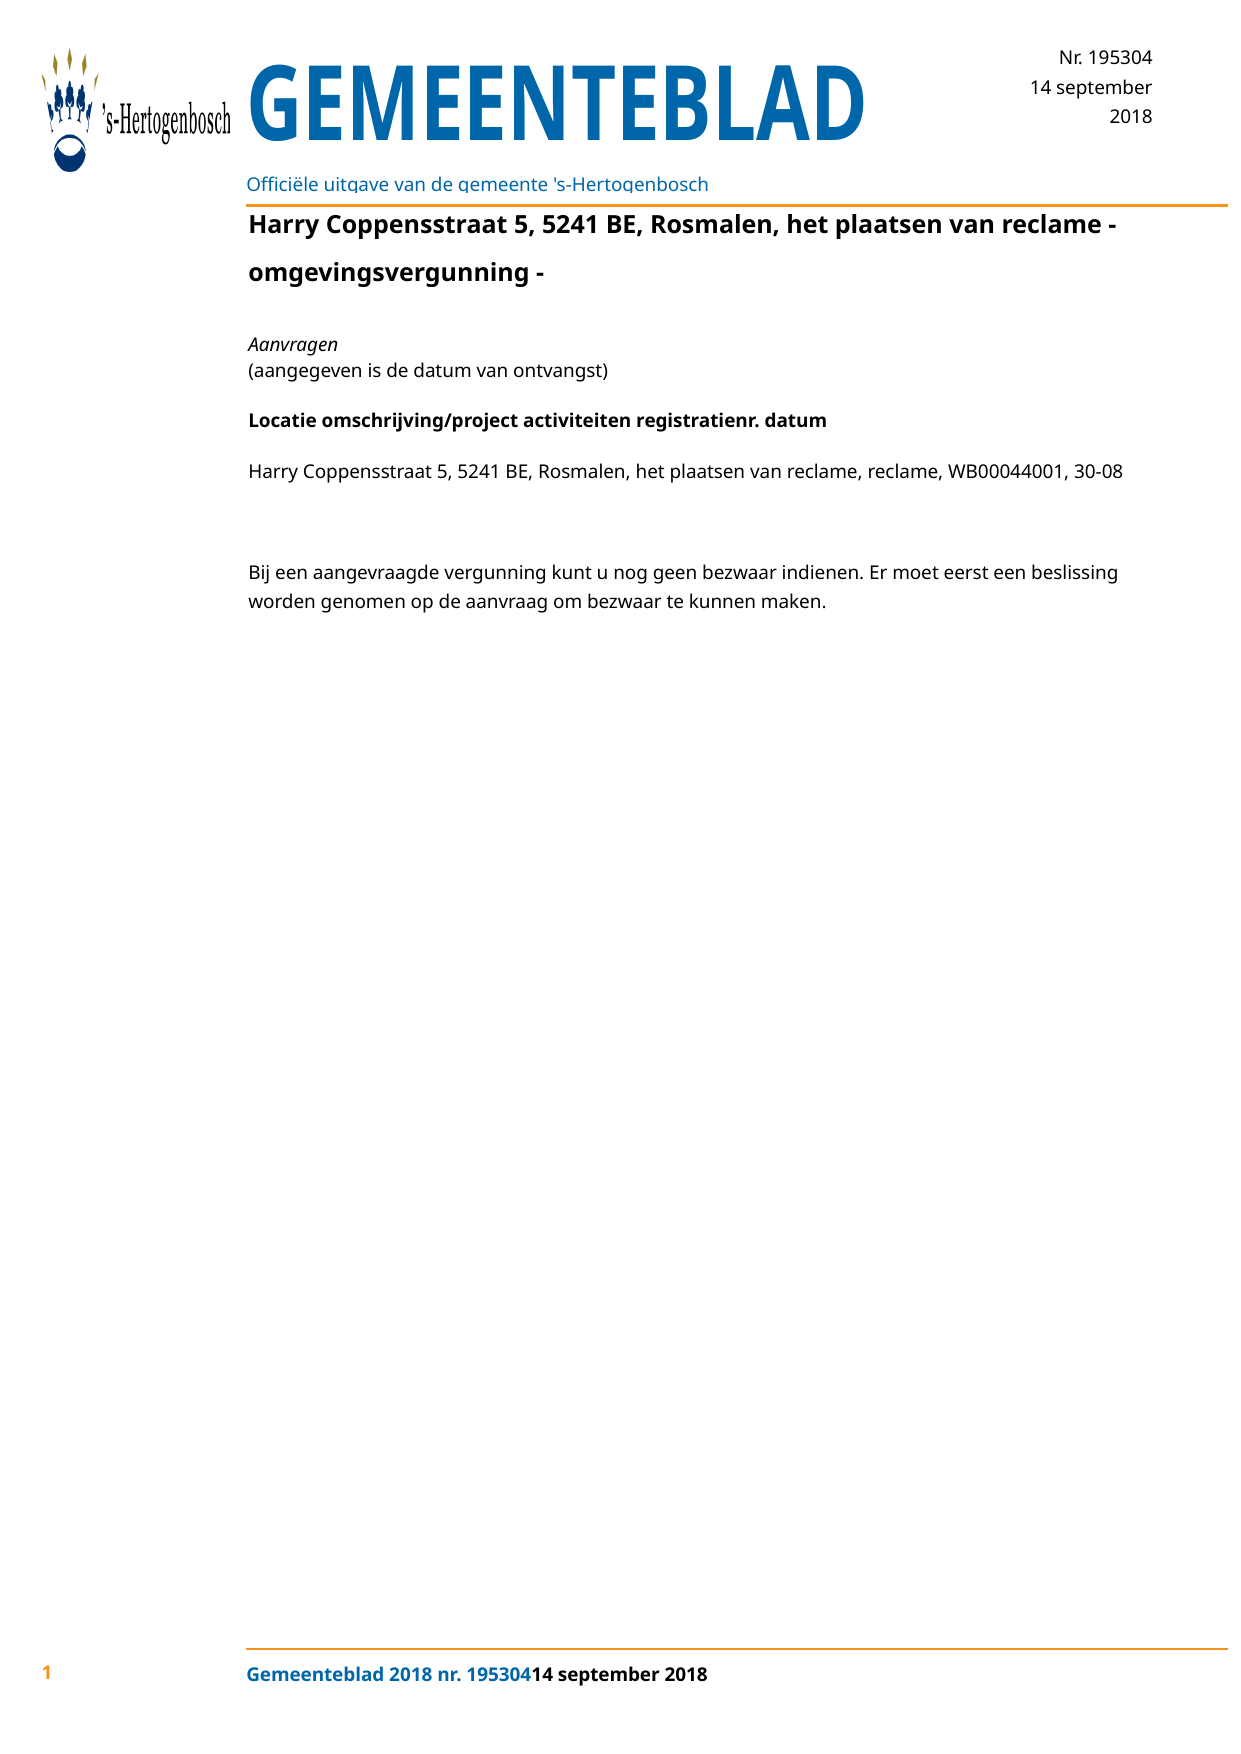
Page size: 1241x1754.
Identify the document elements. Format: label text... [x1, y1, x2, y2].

text Harry Coppensstraat 5, 5241 BE, Rosmalen, het plaatsen van reclame, reclame, WB00044001, 30-08 [248, 458, 1152, 484]
text Aanvragen [248, 331, 1152, 357]
text Harry Coppensstraat 5, 5241 BE, Rosmalen, het plaatsen van reclame - omgevingsvergunning - [248, 207, 1152, 288]
text (aangegeven is de datum van ontvangst) [248, 357, 1152, 383]
text Bij een aangevraagde vergunning kunt u nog geen bezwaar indienen. Er moet eerst een beslissing worden genomen op de aanvraag om bezwaar te kunnen maken. [248, 559, 1152, 614]
picture [41, 47, 231, 172]
text Locatie omschrijving/project activiteiten registratienr. datum [248, 408, 1152, 433]
